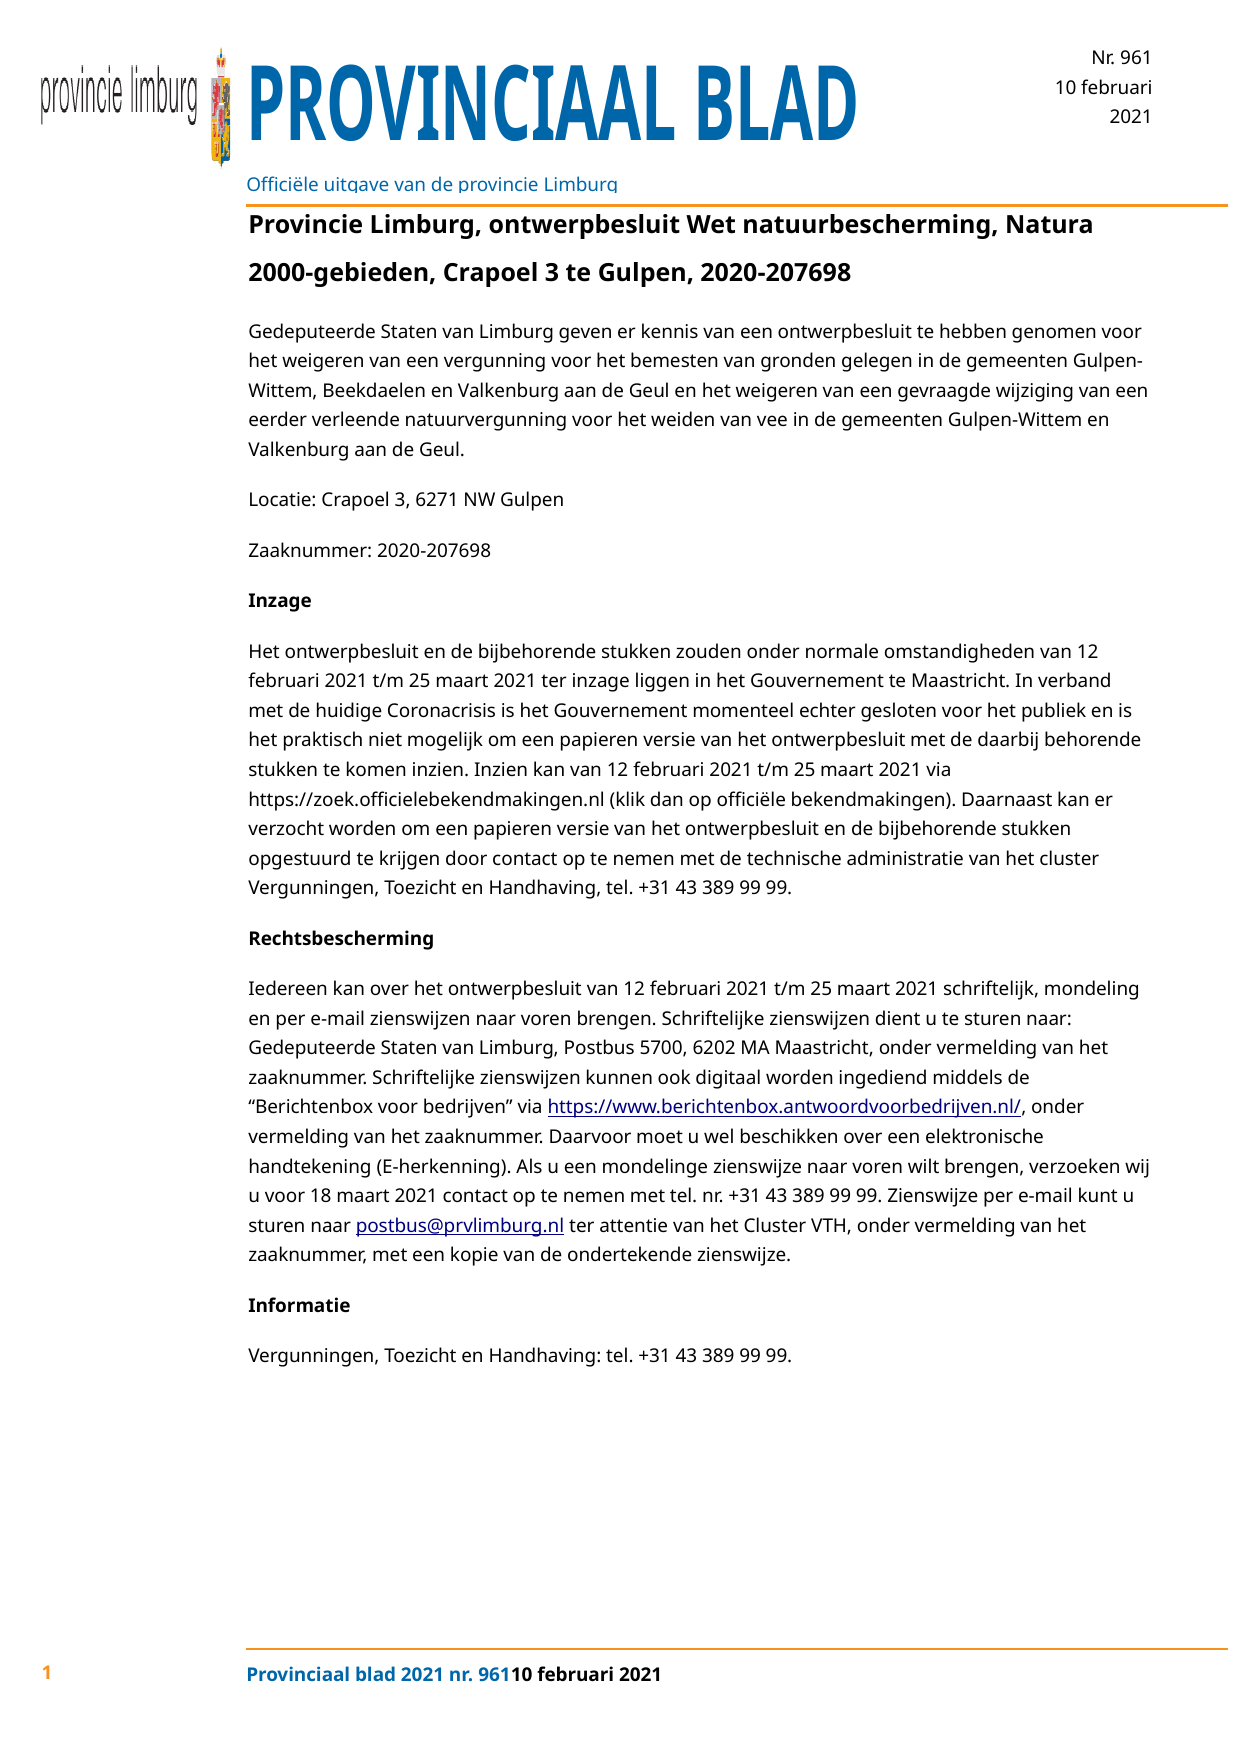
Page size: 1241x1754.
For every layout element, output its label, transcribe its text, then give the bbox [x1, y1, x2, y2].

text Informatie [248, 1292, 1152, 1318]
text Gedeputeerde Staten van Limburg geven er kennis van een ontwerpbesluit te hebben genomen voor het weigeren van een vergunning voor het bemesten van gronden gelegen in de gemeenten Gulpen-Wittem, Beekdaelen en Valkenburg aan de Geul en het weigeren van een gevraagde wijziging van een eerder verleende natuurvergunning voor het weiden van vee in de gemeenten Gulpen-Wittem en Valkenburg aan de Geul. [248, 318, 1152, 462]
text Provincie Limburg, ontwerpbesluit Wet natuurbescherming, Natura 2000-gebieden, Crapoel 3 te Gulpen, 2020-207698 [248, 207, 1152, 288]
text Het ontwerpbesluit en de bijbehorende stukken zouden onder normale omstandigheden van 12 februari 2021 t/m 25 maart 2021 ter inzage liggen in het Gouvernement te Maastricht. In verband met de huidige Coronacrisis is het Gouvernement momenteel echter gesloten voor het publiek en is het praktisch niet mogelijk om een papieren versie van het ontwerpbesluit met de daarbij behorende stukken te komen inzien. Inzien kan van 12 februari 2021 t/m 25 maart 2021 via https://zoek.officielebekendmakingen.nl (klik dan op officiële bekendmakingen). Daarnaast kan er verzocht worden om een papieren versie van het ontwerpbesluit en de bijbehorende stukken opgestuurd te krijgen door contact op te nemen met de technische administratie van het cluster Vergunningen, Toezicht en Handhaving, tel. +31 43 389 99 99. [248, 638, 1152, 900]
text Iedereen kan over het ontwerpbesluit van 12 februari 2021 t/m 25 maart 2021 schriftelijk, mondeling en per e-mail zienswijzen naar voren brengen. Schriftelijke zienswijzen dient u te sturen naar: Gedeputeerde Staten van Limburg, Postbus 5700, 6202 MA Maastricht, onder vermelding van het zaaknummer. Schriftelijke zienswijzen kunnen ook digitaal worden ingediend middels de “Berichtenbox voor bedrijven” via https://www.berichtenbox.antwoordvoorbedrijven.nl/, onder vermelding van het zaaknummer. Daarvoor moet u wel beschikken over een elektronische handtekening (E-herkenning). Als u een mondelinge zienswijze naar voren wilt brengen, verzoeken wij u voor 18 maart 2021 contact op te nemen met tel. nr. +31 43 389 99 99. Zienswijze per e-mail kunt u sturen naar postbus@prvlimburg.nl ter attentie van het Cluster VTH, onder vermelding van het zaaknummer, met een kopie van de ondertekende zienswijze. [248, 975, 1152, 1267]
text Inzage [248, 587, 1152, 613]
text Vergunningen, Toezicht en Handhaving: tel. +31 43 389 99 99. [248, 1342, 1152, 1368]
text Locatie: Crapoel 3, 6271 NW Gulpen [248, 487, 1152, 512]
text Rechtsbescherming [248, 925, 1152, 951]
picture [41, 47, 231, 172]
text Zaaknummer: 2020-207698 [248, 537, 1152, 563]
